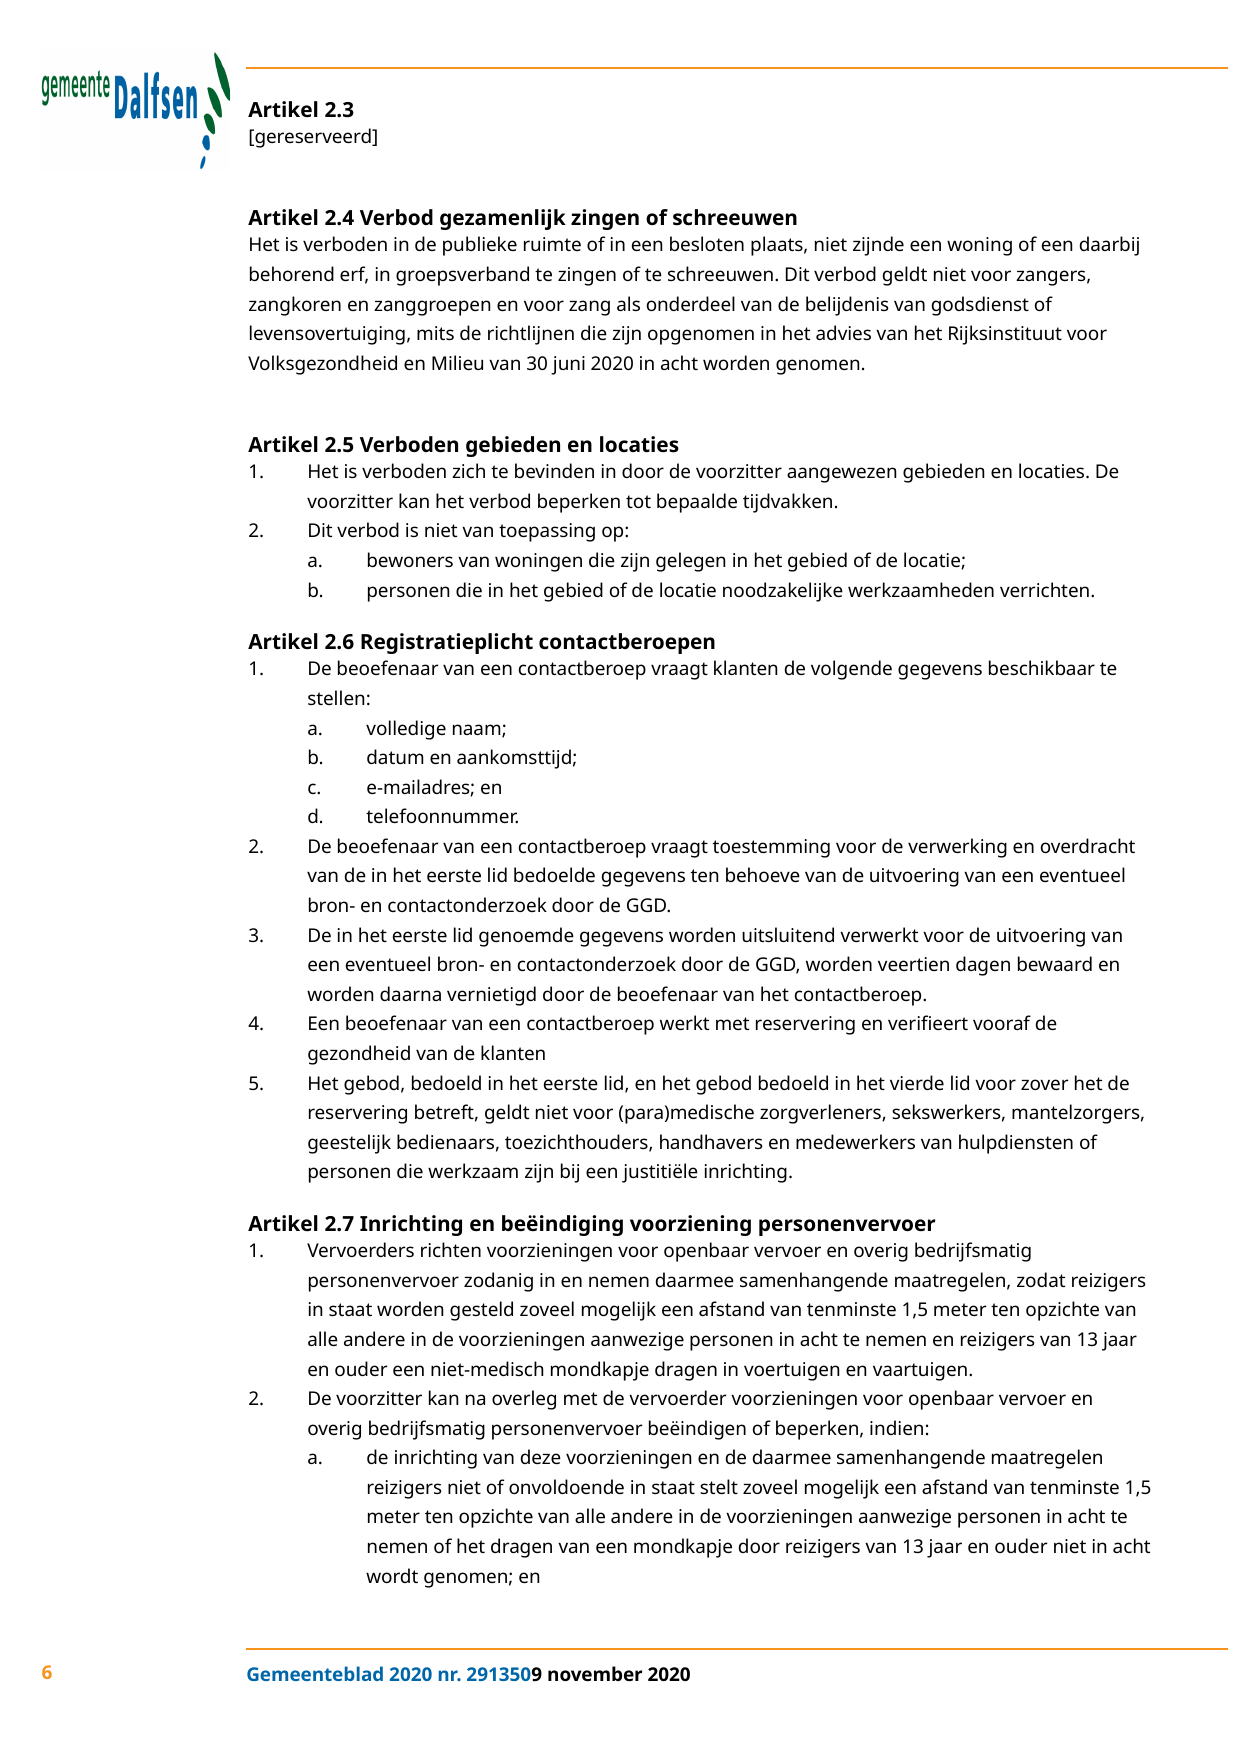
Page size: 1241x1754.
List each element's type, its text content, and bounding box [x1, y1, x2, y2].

text [gereserveerd] [248, 123, 1152, 149]
list Het gebod, bedoeld in het eerste lid, en het gebod bedoeld in het vierde lid voor zover het de reservering betreft, geldt niet voor (para)medische zorgverleners, sekswerkers, mantelzorgers, geestelijk bedienaars, toezichthouders, handhavers en medewerkers van hulpdiensten of personen die werkzaam zijn bij een justitiële inrichting. [248, 1070, 1152, 1184]
list telefoonnummer. [307, 803, 1152, 829]
text Het is verboden in de publieke ruimte of in een besloten plaats, niet zijnde een woning of een daarbij behorend erf, in groepsverband te zingen of te schreeuwen. Dit verbod geldt niet voor zangers, zangkoren en zanggroepen en voor zang als onderdeel van de belijdenis van godsdienst of levensovertuiging, mits de richtlijnen die zijn opgenomen in het advies van het Rijksinstituut voor Volksgezondheid en Milieu van 30 juni 2020 in acht worden genomen. [248, 232, 1152, 376]
list De in het eerste lid genoemde gegevens worden uitsluitend verwerkt voor de uitvoering van een eventueel bron- en contactonderzoek door de GGD, worden veertien dagen bewaard en worden daarna vernietigd door de beoefenaar van het contactberoep. [248, 922, 1152, 1007]
picture [41, 47, 231, 172]
list de inrichting van deze voorzieningen en de daarmee samenhangende maatregelen reizigers niet of onvoldoende in staat stelt zoveel mogelijk een afstand van tenminste 1,5 meter ten opzichte van alle andere in de voorzieningen aanwezige personen in acht te nemen of het dragen van een mondkapje door reizigers van 13 jaar en ouder niet in acht wordt genomen; en [307, 1444, 1152, 1588]
text Artikel 2.5 Verboden gebieden en locaties [248, 430, 1152, 458]
list Vervoerders richten voorzieningen voor openbaar vervoer en overig bedrijfsmatig personenvervoer zodanig in en nemen daarmee samenhangende maatregelen, zodat reizigers in staat worden gesteld zoveel mogelijk een afstand van tenminste 1,5 meter ten opzichte van alle andere in de voorzieningen aanwezige personen in acht te nemen en reizigers van 13 jaar en ouder een niet-medisch mondkapje dragen in voertuigen en vaartuigen. [248, 1237, 1152, 1381]
list Het is verboden zich te bevinden in door de voorzitter aangewezen gebieden en locaties. De voorzitter kan het verbod beperken tot bepaalde tijdvakken. [248, 458, 1152, 514]
list De voorzitter kan na overleg met de vervoerder voorzieningen voor openbaar vervoer en overig bedrijfsmatig personenvervoer beëindigen of beperken, indien: [248, 1385, 1152, 1441]
list e-mailadres; en [307, 774, 1152, 800]
list bewoners van woningen die zijn gelegen in het gebied of de locatie; [307, 547, 1152, 573]
text Artikel 2.7 Inrichting en beëindiging voorziening personenvervoer [248, 1209, 1152, 1237]
list De beoefenaar van een contactberoep vraagt klanten de volgende gegevens beschikbaar te stellen: [248, 656, 1152, 711]
list Dit verbod is niet van toepassing op: [248, 518, 1152, 543]
list datum en aankomsttijd; [307, 744, 1152, 770]
text Artikel 2.4 Verbod gezamenlijk zingen of schreeuwen [248, 203, 1152, 232]
list De beoefenaar van een contactberoep vraagt toestemming voor de verwerking en overdracht van de in het eerste lid bedoelde gegevens ten behoeve van de uitvoering van een eventueel bron- en contactonderzoek door de GGD. [248, 833, 1152, 918]
text Artikel 2.3 [248, 95, 1152, 123]
text Artikel 2.6 Registratieplicht contactberoepen [248, 627, 1152, 656]
list Een beoefenaar van een contactberoep werkt met reservering en verifieert vooraf de gezondheid van de klanten [248, 1011, 1152, 1066]
list personen die in het gebied of de locatie noodzakelijke werkzaamheden verrichten. [307, 577, 1152, 602]
list volledige naam; [307, 715, 1152, 741]
